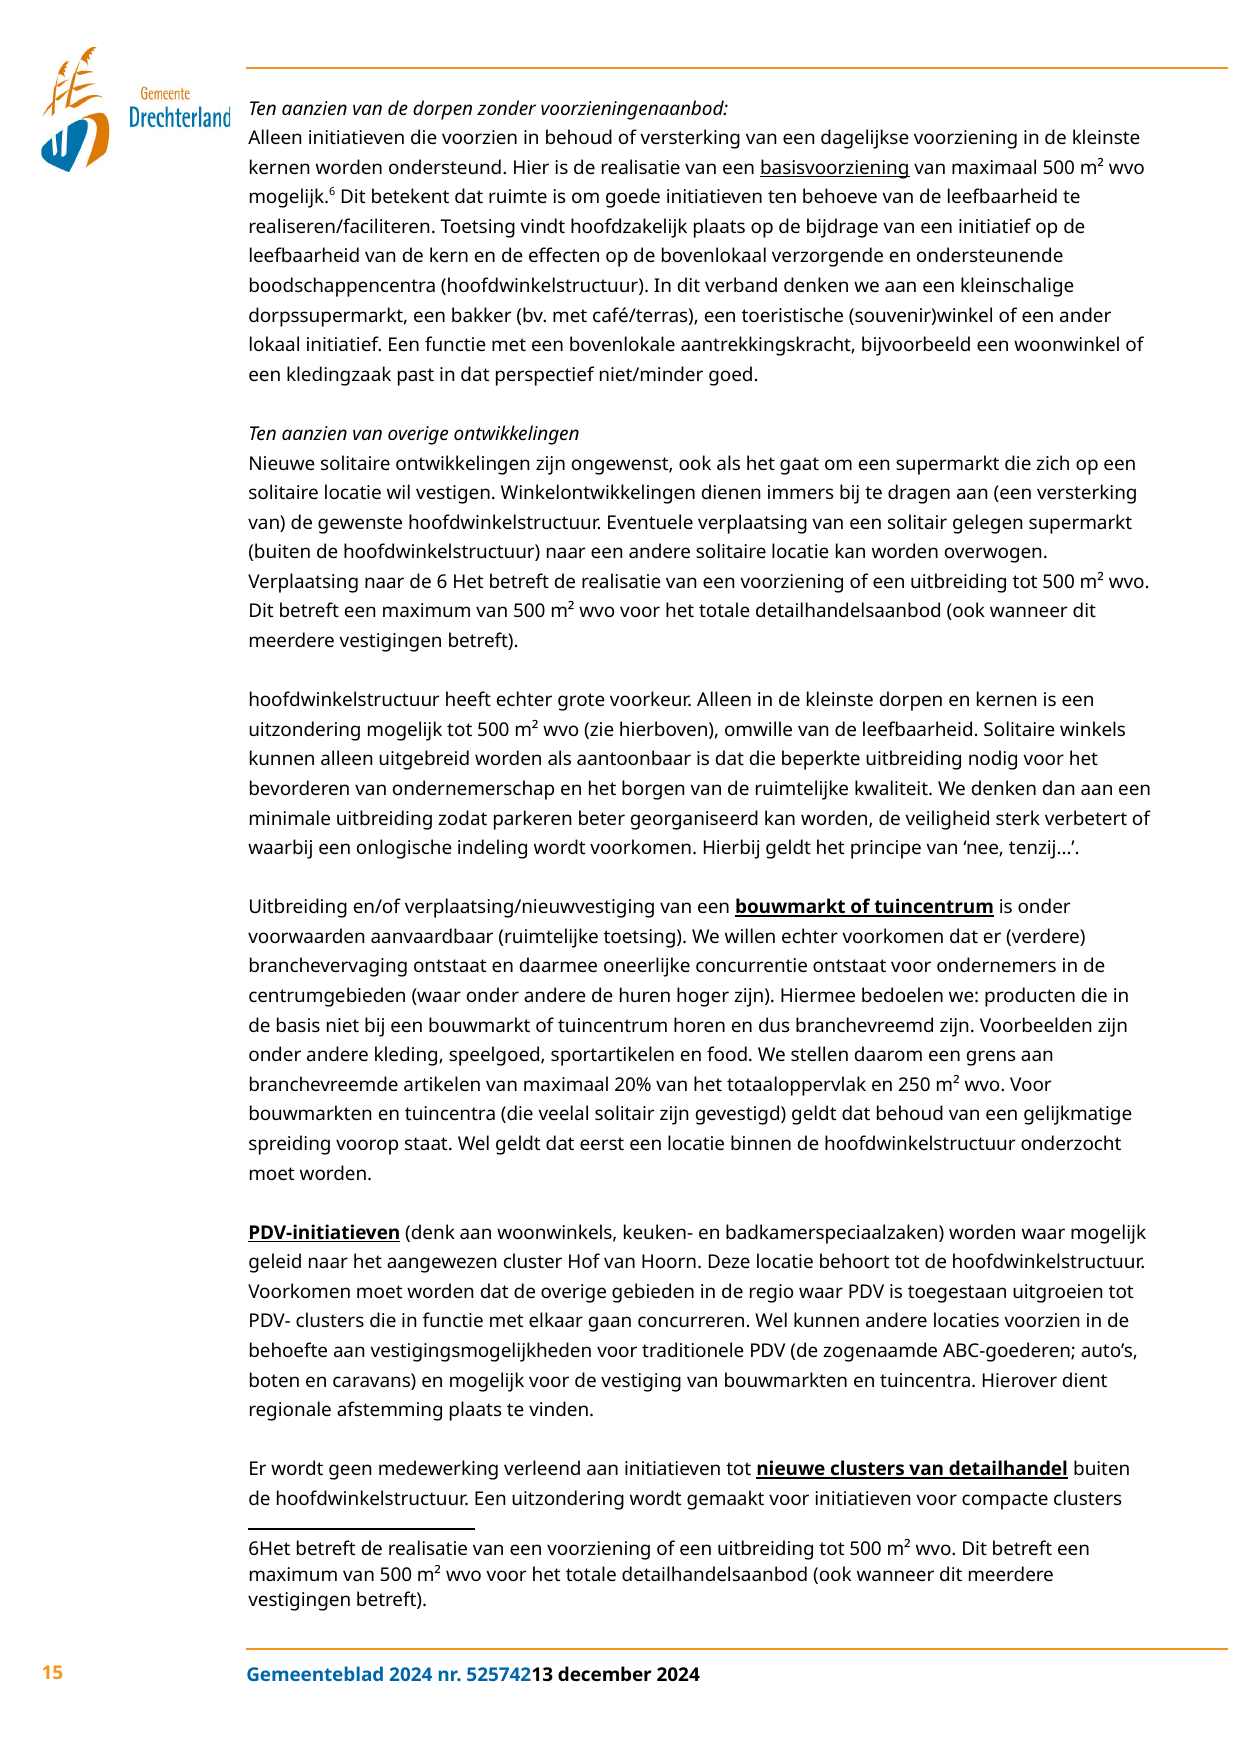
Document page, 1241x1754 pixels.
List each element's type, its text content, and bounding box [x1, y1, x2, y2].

text Alleen initiatieven die voorzien in behoud of versterking van een dagelijkse voorziening in de kleinste kernen worden ondersteund. Hier is de realisatie van een basisvoorziening van maximaal 500 m² wvo mogelijk. Dit betekent dat ruimte is om goede initiatieven ten behoeve van de leefbaarheid te realiseren/faciliteren. Toetsing vindt hoofdzakelijk plaats op de bijdrage van een initiatief op de leefbaarheid van de kern en de effecten op de bovenlokaal verzorgende en ondersteunende boodschappencentra (hoofdwinkelstructuur). In dit verband denken we aan een kleinschalige dorpssupermarkt, een bakker (bv. met café/terras), een toeristische (souvenir)winkel of een ander lokaal initiatief. Een functie met een bovenlokale aantrekkingskracht, bijvoorbeeld een woonwinkel of een kledingzaak past in dat perspectief niet/minder goed. [248, 124, 1152, 387]
text Ten aanzien van overige ontwikkelingen [248, 420, 1152, 446]
picture [41, 47, 231, 172]
text hoofdwinkelstructuur heeft echter grote voorkeur. Alleen in de kleinste dorpen en kernen is een uitzondering mogelijk tot 500 m² wvo (zie hierboven), omwille van de leefbaarheid. Solitaire winkels kunnen alleen uitgebreid worden als aantoonbaar is dat die beperkte uitbreiding nodig voor het bevorderen van ondernemerschap en het borgen van de ruimtelijke kwaliteit. We denken dan aan een minimale uitbreiding zodat parkeren beter georganiseerd kan worden, de veiligheid sterk verbetert of waarbij een onlogische indeling wordt voorkomen. Hierbij geldt het principe van ‘nee, tenzij…’. [248, 686, 1152, 860]
picture [41, 158, 64, 172]
picture [226, 115, 231, 124]
text Het betreft de realisatie van een voorziening of een uitbreiding tot 500 m² wvo. Dit betreft een maximum van 500 m² wvo voor het totale detailhandelsaanbod (ook wanneer dit meerdere vestigingen betreft). [248, 1535, 1152, 1612]
text PDV-initiatieven (denk aan woonwinkels, keuken- en badkamerspeciaalzaken) worden waar mogelijk geleid naar het aangewezen cluster Hof van Hoorn. Deze locatie behoort tot de hoofdwinkelstructuur. Voorkomen moet worden dat de overige gebieden in de regio waar PDV is toegestaan uitgroeien tot PDV- clusters die in functie met elkaar gaan concurreren. Wel kunnen andere locaties voorzien in de behoefte aan vestigingsmogelijkheden voor traditionele PDV (de zogenaamde ABC-goederen; auto’s, boten en caravans) en mogelijk voor de vestiging van bouwmarkten en tuincentra. Hierover dient regionale afstemming plaats te vinden. [248, 1219, 1152, 1422]
text Ten aanzien van de dorpen zonder voorzieningenaanbod: [248, 95, 1152, 121]
text Nieuwe solitaire ontwikkelingen zijn ongewenst, ook als het gaat om een supermarkt die zich op een solitaire locatie wil vestigen. Winkelontwikkelingen dienen immers bij te dragen aan (een versterking van) de gewenste hoofdwinkelstructuur. Eventuele verplaatsing van een solitair gelegen supermarkt (buiten de hoofdwinkelstructuur) naar een andere solitaire locatie kan worden overwogen. Verplaatsing naar de 6 Het betreft de realisatie van een voorziening of een uitbreiding tot 500 m² wvo. Dit betreft een maximum van 500 m² wvo voor het totale detailhandelsaanbod (ook wanneer dit meerdere vestigingen betreft). [248, 450, 1152, 653]
text Uitbreiding en/of verplaatsing/nieuwvestiging van een bouwmarkt of tuincentrum is onder voorwaarden aanvaardbaar (ruimtelijke toetsing). We willen echter voorkomen dat er (verdere) branchevervaging ontstaat en daarmee oneerlijke concurrentie ontstaat voor ondernemers in de centrumgebieden (waar onder andere de huren hoger zijn). Hiermee bedoelen we: producten die in de basis niet bij een bouwmarkt of tuincentrum horen en dus branchevreemd zijn. Voorbeelden zijn onder andere kleding, speelgoed, sportartikelen en food. We stellen daarom een grens aan branchevreemde artikelen van maximaal 20% van het totaaloppervlak en 250 m² wvo. Voor bouwmarkten en tuincentra (die veelal solitair zijn gevestigd) geldt dat behoud van een gelijkmatige spreiding voorop staat. Wel geldt dat eerst een locatie binnen de hoofdwinkelstructuur onderzocht moet worden. [248, 893, 1152, 1186]
text Er wordt geen medewerking verleend aan initiatieven tot nieuwe clusters van detailhandel buiten de hoofdwinkelstructuur. Een uitzondering wordt gemaakt voor initiatieven voor compacte clusters [248, 1456, 1152, 1511]
